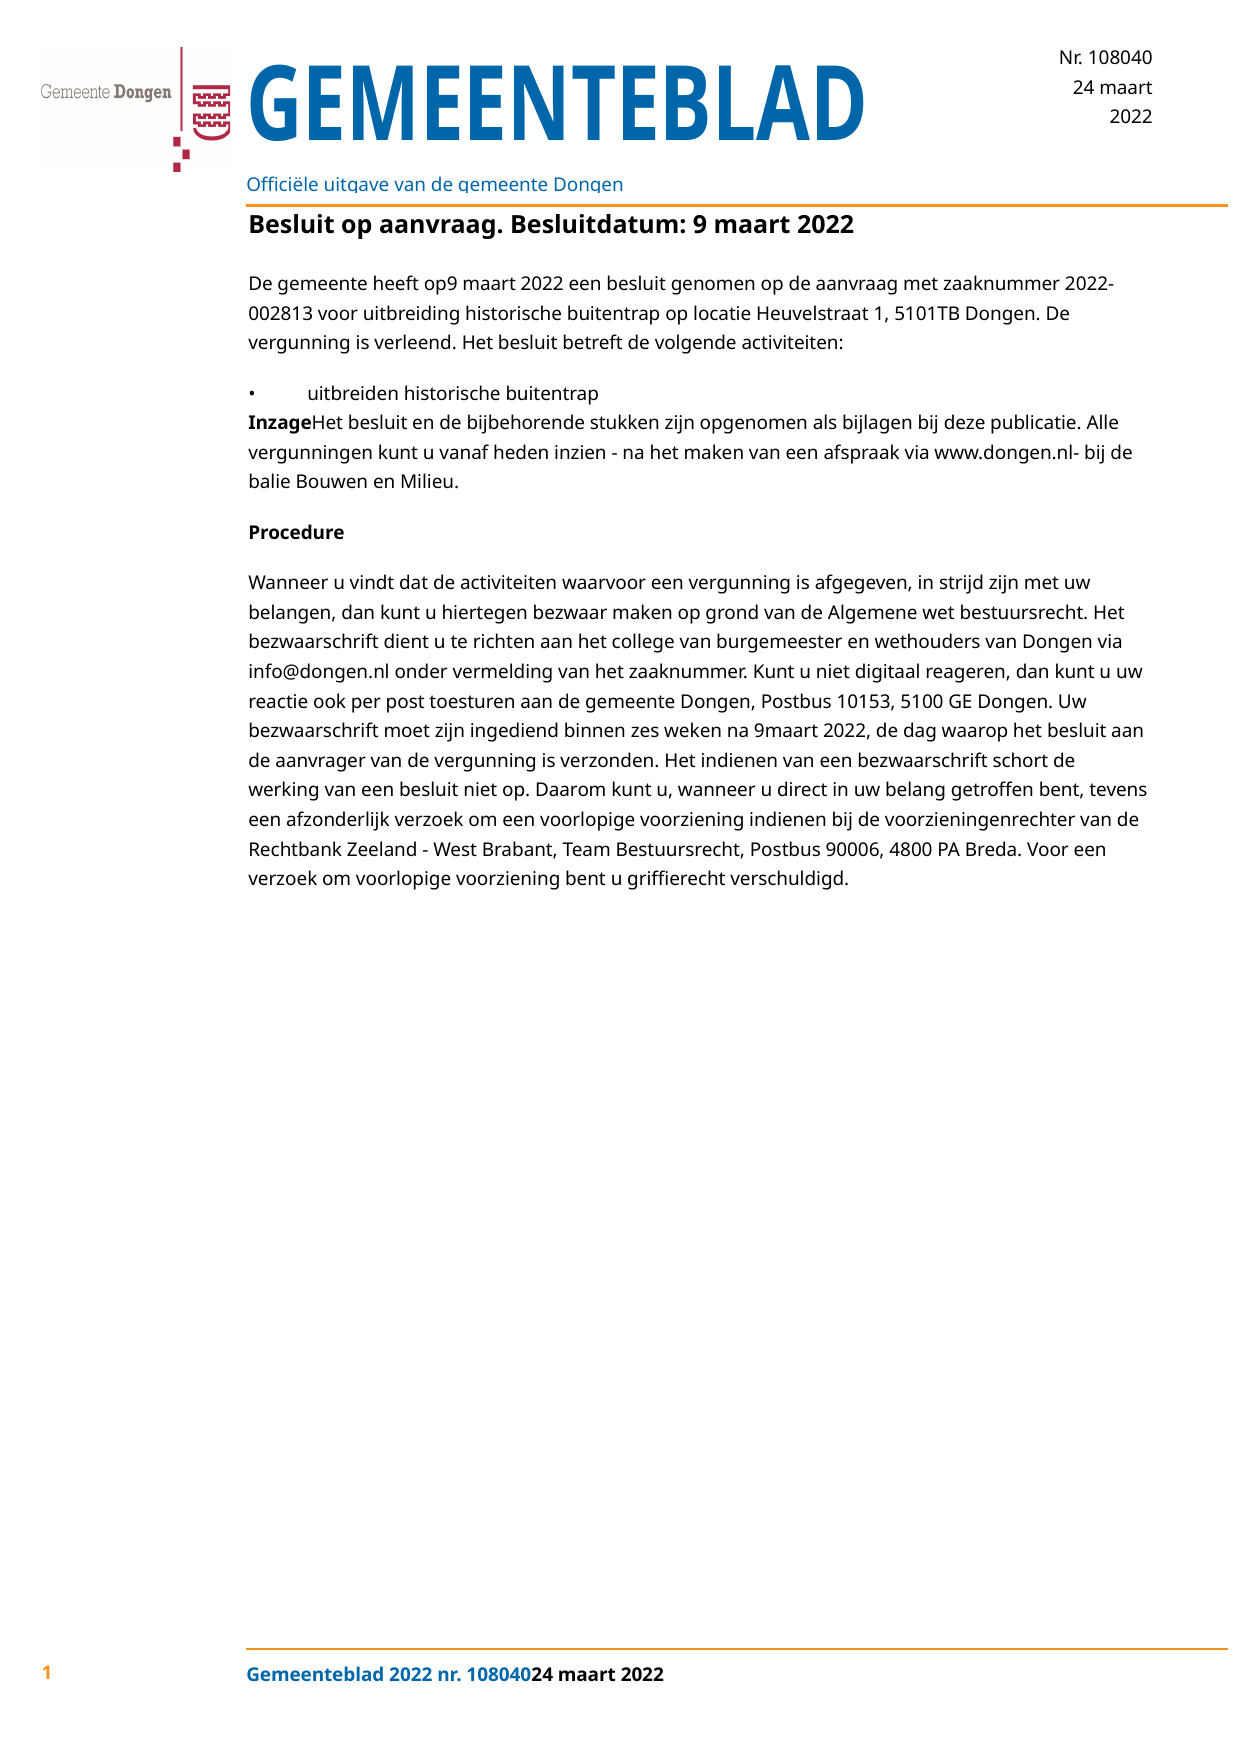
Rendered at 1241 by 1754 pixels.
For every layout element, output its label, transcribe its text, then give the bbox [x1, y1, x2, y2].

list uitbreiden historische buitentrap [248, 380, 1152, 406]
text Procedure [248, 519, 1152, 545]
text InzageHet besluit en de bijbehorende stukken zijn opgenomen als bijlagen bij deze publicatie. Alle vergunningen kunt u vanaf heden inzien - na het maken van een afspraak via www.dongen.nl- bij de balie Bouwen en Milieu. [248, 409, 1152, 494]
picture [41, 47, 231, 172]
text Besluit op aanvraag. Besluitdatum: 9 maart 2022 [248, 207, 1152, 241]
text De gemeente heeft op9 maart 2022 een besluit genomen op de aanvraag met zaaknummer 2022-002813 voor uitbreiding historische buitentrap op locatie Heuvelstraat 1, 5101TB Dongen. De vergunning is verleend. Het besluit betreft de volgende activiteiten: [248, 270, 1152, 355]
text Wanneer u vindt dat de activiteiten waarvoor een vergunning is afgegeven, in strijd zijn met uw belangen, dan kunt u hiertegen bezwaar maken op grond van de Algemene wet bestuursrecht. Het bezwaarschrift dient u te richten aan het college van burgemeester en wethouders van Dongen via info@dongen.nl onder vermelding van het zaaknummer. Kunt u niet digitaal reageren, dan kunt u uw reactie ook per post toesturen aan de gemeente Dongen, Postbus 10153, 5100 GE Dongen. Uw bezwaarschrift moet zijn ingediend binnen zes weken na 9maart 2022, de dag waarop het besluit aan de aanvrager van de vergunning is verzonden. Het indienen van een bezwaarschrift schort de werking van een besluit niet op. Daarom kunt u, wanneer u direct in uw belang getroffen bent, tevens een afzonderlijk verzoek om een voorlopige voorziening indienen bij de voorzieningenrechter van de Rechtbank Zeeland - West Brabant, Team Bestuursrecht, Postbus 90006, 4800 PA Breda. Voor een verzoek om voorlopige voorziening bent u griffierecht verschuldigd. [248, 569, 1152, 891]
